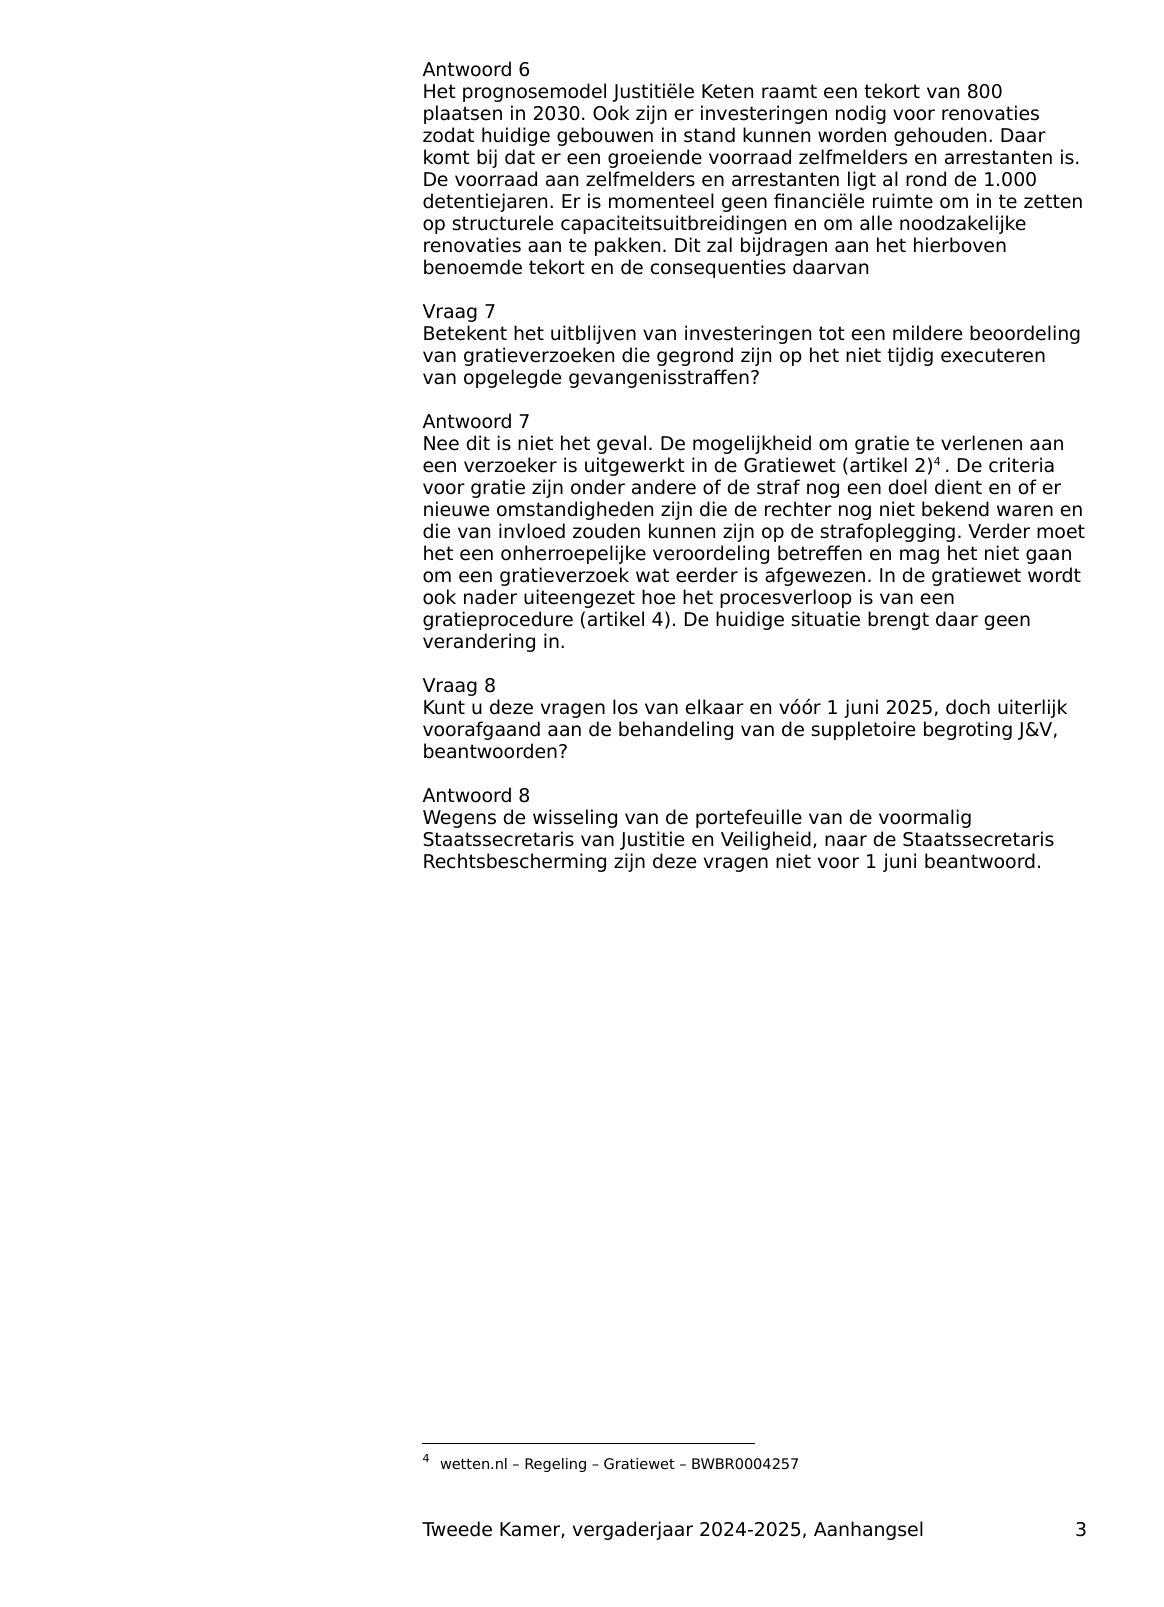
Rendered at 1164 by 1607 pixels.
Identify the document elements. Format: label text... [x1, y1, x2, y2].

text Wegens de wisseling van de portefeuille van de voormalig Staatssecretaris van Justitie en Veiligheid, naar de Staatssecretaris Rechtsbescherming zijn deze vragen niet voor 1 juni beantwoord. [422, 807, 1087, 873]
text Het prognosemodel Justitiële Keten raamt een tekort van 800 plaatsen in 2030. Ook zijn er investeringen nodig voor renovaties zodat huidige gebouwen in stand kunnen worden gehouden. Daar komt bij dat er een groeiende voorraad zelfmelders en arrestanten is. De voorraad aan zelfmelders en arrestanten ligt al rond de 1.000 detentiejaren. Er is momenteel geen financiële ruimte om in te zetten op structurele capaciteitsuitbreidingen en om alle noodzakelijke renovaties aan te pakken. Dit zal bijdragen aan het hierboven benoemde tekort en de consequenties daarvan [422, 81, 1087, 279]
text Vraag 8 [422, 675, 1087, 697]
text Antwoord 7 [422, 411, 1087, 433]
text Antwoord 6 [422, 59, 1087, 81]
text Antwoord 8 [422, 785, 1087, 807]
text Nee dit is niet het geval. De mogelijkheid om gratie te verlenen aan een verzoeker is uitgewerkt in de Gratiewet (artikel 2). De criteria voor gratie zijn onder andere of de straf nog een doel dient en of er nieuwe omstandigheden zijn die de rechter nog niet bekend waren en die van invloed zouden kunnen zijn op de strafoplegging. Verder moet het een onherroepelijke veroordeling betreffen en mag het niet gaan om een gratieverzoek wat eerder is afgewezen. In de gratiewet wordt ook nader uiteengezet hoe het procesverloop is van een gratieprocedure (artikel 4). De huidige situatie brengt daar geen verandering in. [422, 433, 1087, 653]
text wetten.nl – Regeling – Gratiewet – BWBR0004257 [422, 1452, 1087, 1474]
text Betekent het uitblijven van investeringen tot een mildere beoordeling van gratieverzoeken die gegrond zijn op het niet tijdig executeren van opgelegde gevangenisstraffen? [422, 323, 1087, 389]
text Kunt u deze vragen los van elkaar en vóór 1 juni 2025, doch uiterlijk voorafgaand aan de behandeling van de suppletoire begroting J&V, beantwoorden? [422, 697, 1087, 763]
text Vraag 7 [422, 301, 1087, 323]
